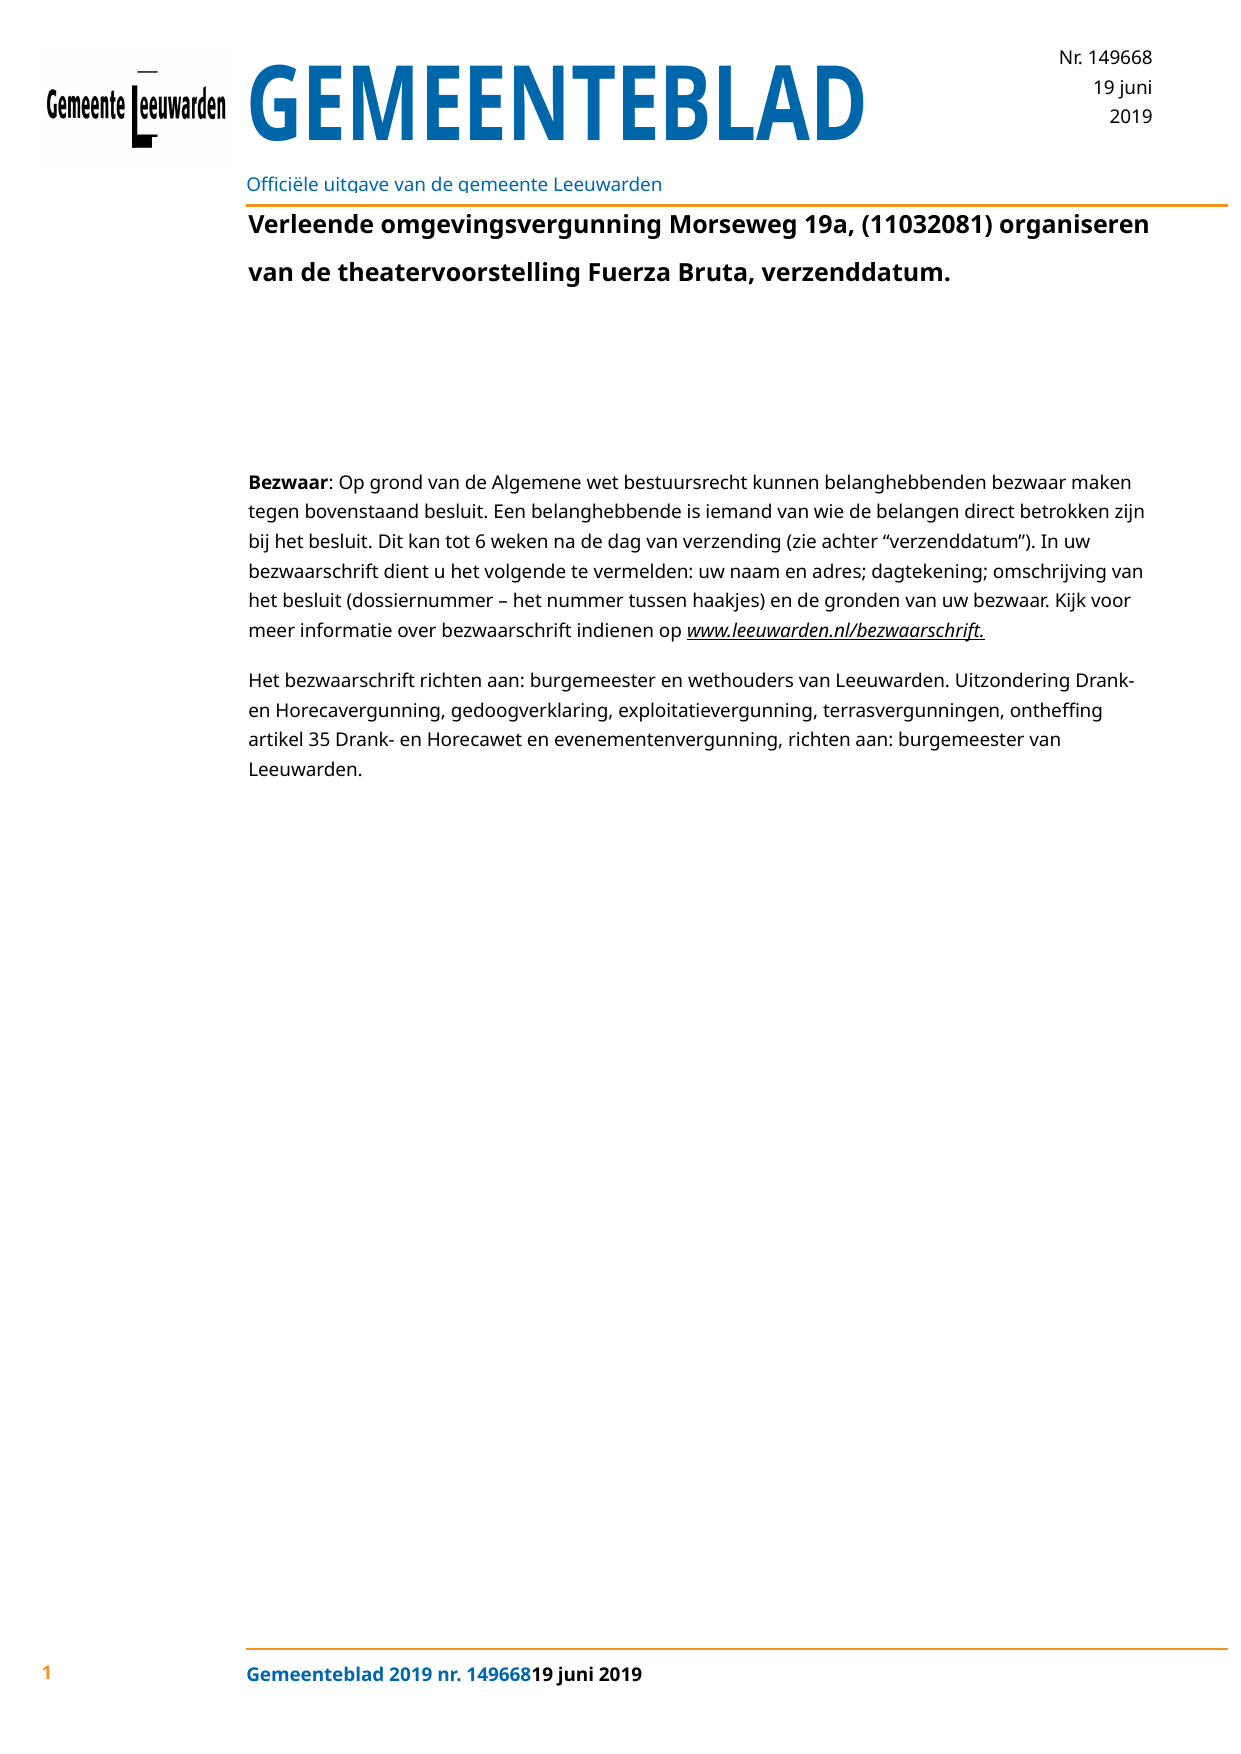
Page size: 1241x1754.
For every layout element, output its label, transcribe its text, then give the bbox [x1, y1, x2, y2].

picture [41, 47, 231, 172]
text Verleende omgevingsvergunning Morseweg 19a, (11032081) organiseren van de theatervoorstelling Fuerza Bruta, verzenddatum. [248, 207, 1152, 288]
text Bezwaar: Op grond van de Algemene wet bestuursrecht kunnen belanghebbenden bezwaar maken tegen bovenstaand besluit. Een belanghebbende is iemand van wie de belangen direct betrokken zijn bij het besluit. Dit kan tot 6 weken na de dag van verzending (zie achter “verzenddatum”). In uw bezwaarschrift dient u het volgende te vermelden: uw naam en adres; dagtekening; omschrijving van het besluit (dossiernummer – het nummer tussen haakjes) en de gronden van uw bezwaar. Kijk voor meer informatie over bezwaarschrift indienen op www.leeuwarden.nl/bezwaarschrift. [248, 469, 1152, 643]
text Het bezwaarschrift richten aan: burgemeester en wethouders van Leeuwarden. Uitzondering Drank- en Horecavergunning, gedoogverklaring, exploitatievergunning, terrasvergunningen, ontheffing artikel 35 Drank- en Horecawet en evenementenvergunning, richten aan: burgemeester van Leeuwarden. [248, 667, 1152, 782]
